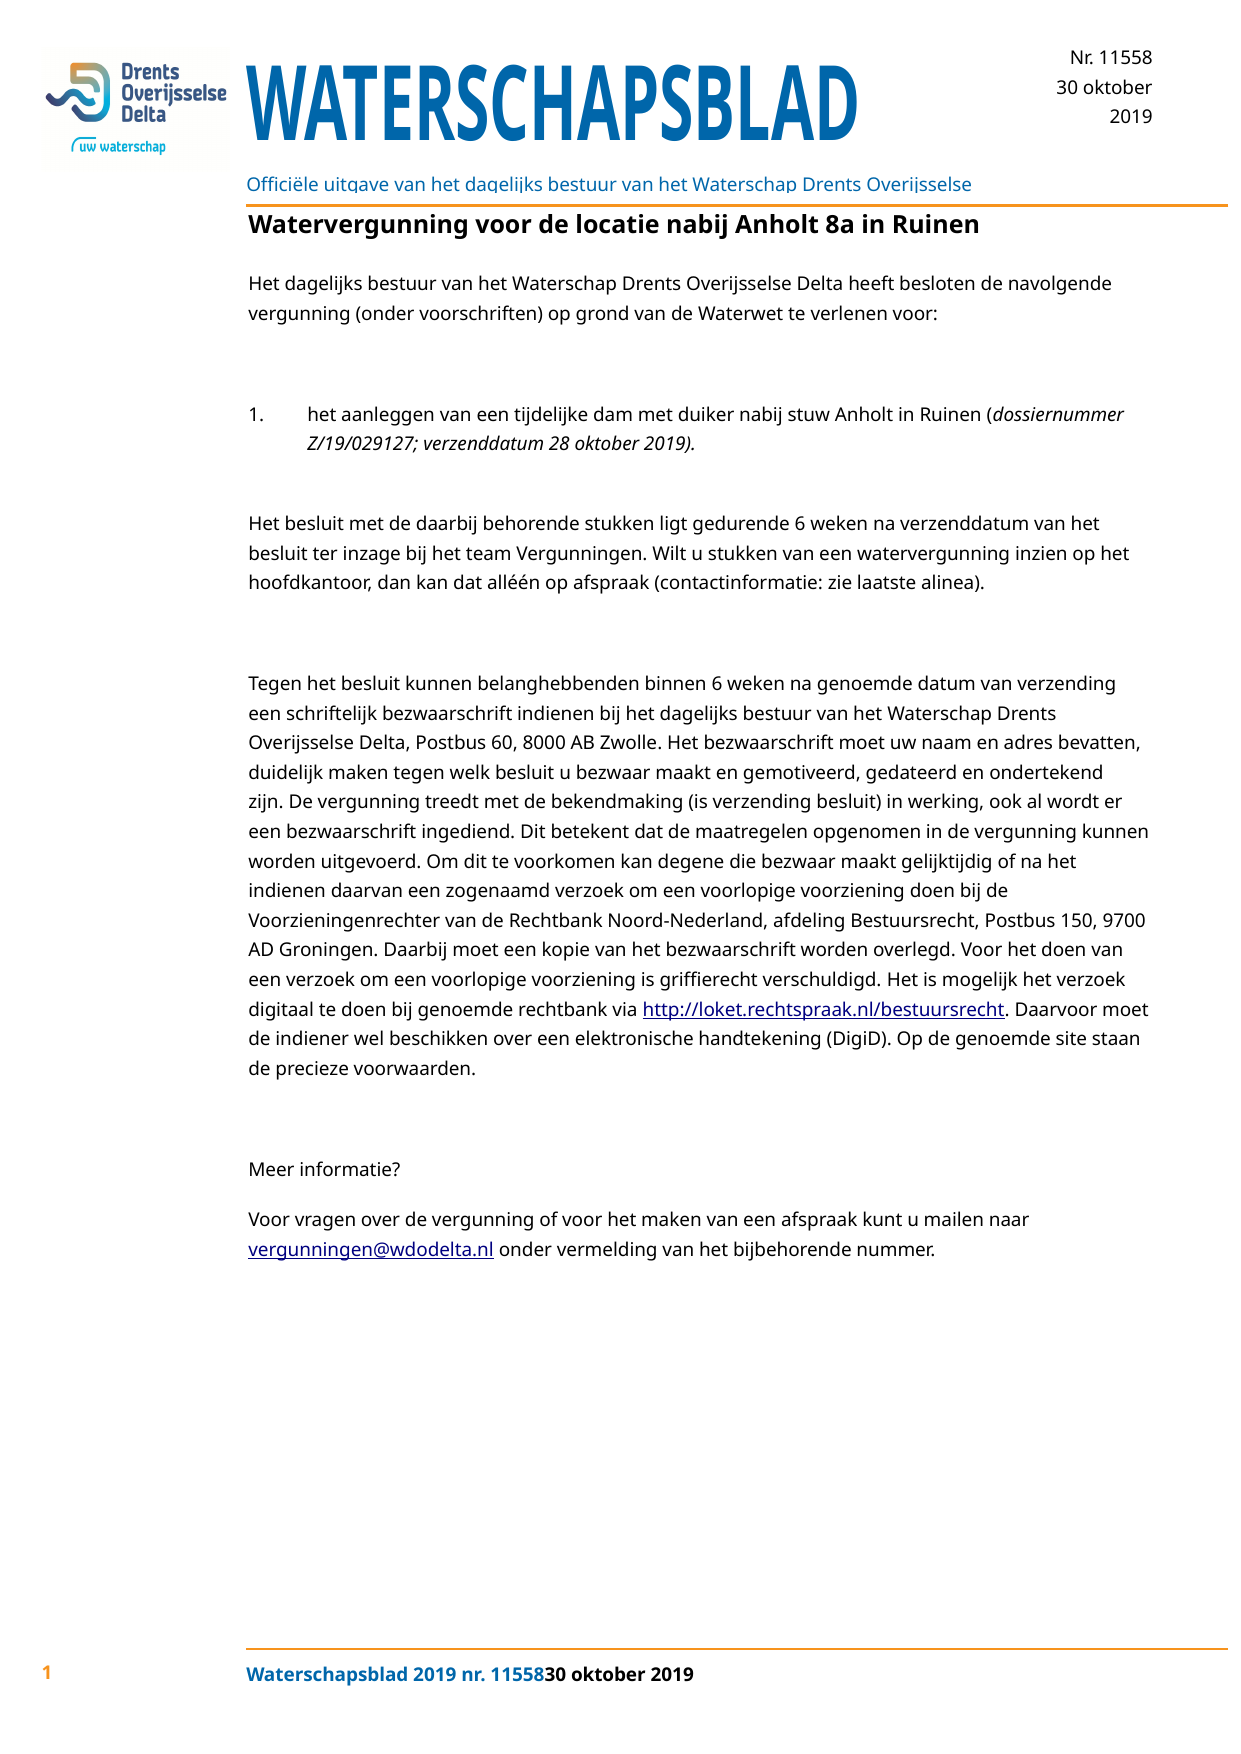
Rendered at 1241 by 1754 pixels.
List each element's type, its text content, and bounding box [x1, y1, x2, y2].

text Het besluit met de daarbij behorende stukken ligt gedurende 6 weken na verzenddatum van het besluit ter inzage bij het team Vergunningen. Wilt u stukken van een watervergunning inzien op het hoofdkantoor, dan kan dat alléén op afspraak (contactinformatie: zie laatste alinea). [248, 510, 1152, 595]
text Tegen het besluit kunnen belanghebbenden binnen 6 weken na genoemde datum van verzending een schriftelijk bezwaarschrift indienen bij het dagelijks bestuur van het Waterschap Drents Overijsselse Delta, Postbus 60, 8000 AB Zwolle. Het bezwaarschrift moet uw naam en adres bevatten, duidelijk maken tegen welk besluit u bezwaar maakt en gemotiveerd, gedateerd en ondertekend zijn. De vergunning treedt met de bekendmaking (is verzending besluit) in werking, ook al wordt er een bezwaarschrift ingediend. Dit betekent dat de maatregelen opgenomen in de vergunning kunnen worden uitgevoerd. Om dit te voorkomen kan degene die bezwaar maakt gelijktijdig of na het indienen daarvan een zogenaamd verzoek om een voorlopige voorziening doen bij de Voorzieningenrechter van de Rechtbank Noord-Nederland, afdeling Bestuursrecht, Postbus 150, 9700 AD Groningen. Daarbij moet een kopie van het bezwaarschrift worden overlegd. Voor het doen van een verzoek om een voorlopige voorziening is griffierecht verschuldigd. Het is mogelijk het verzoek digitaal te doen bij genoemde rechtbank via http://loket.rechtspraak.nl/bestuursrecht. Daarvoor moet de indiener wel beschikken over een elektronische handtekening (DigiD). Op de genoemde site staan de precieze voorwaarden. [248, 670, 1152, 1081]
picture [41, 47, 231, 172]
text Meer informatie? [248, 1156, 1152, 1181]
text Watervergunning voor de locatie nabij Anholt 8a in Ruinen [248, 207, 1152, 241]
text Het dagelijks bestuur van het Waterschap Drents Overijsselse Delta heeft besloten de navolgende vergunning (onder voorschriften) op grond van de Waterwet te verlenen voor: [248, 270, 1152, 326]
list het aanleggen van een tijdelijke dam met duiker nabij stuw Anholt in Ruinen (dossiernummer Z/19/029127; verzenddatum 28 oktober 2019). [248, 401, 1152, 456]
text Voor vragen over de vergunning of voor het maken van een afspraak kunt u mailen naar vergunningen@wdodelta.nl onder vermelding van het bijbehorende nummer. [248, 1206, 1152, 1261]
